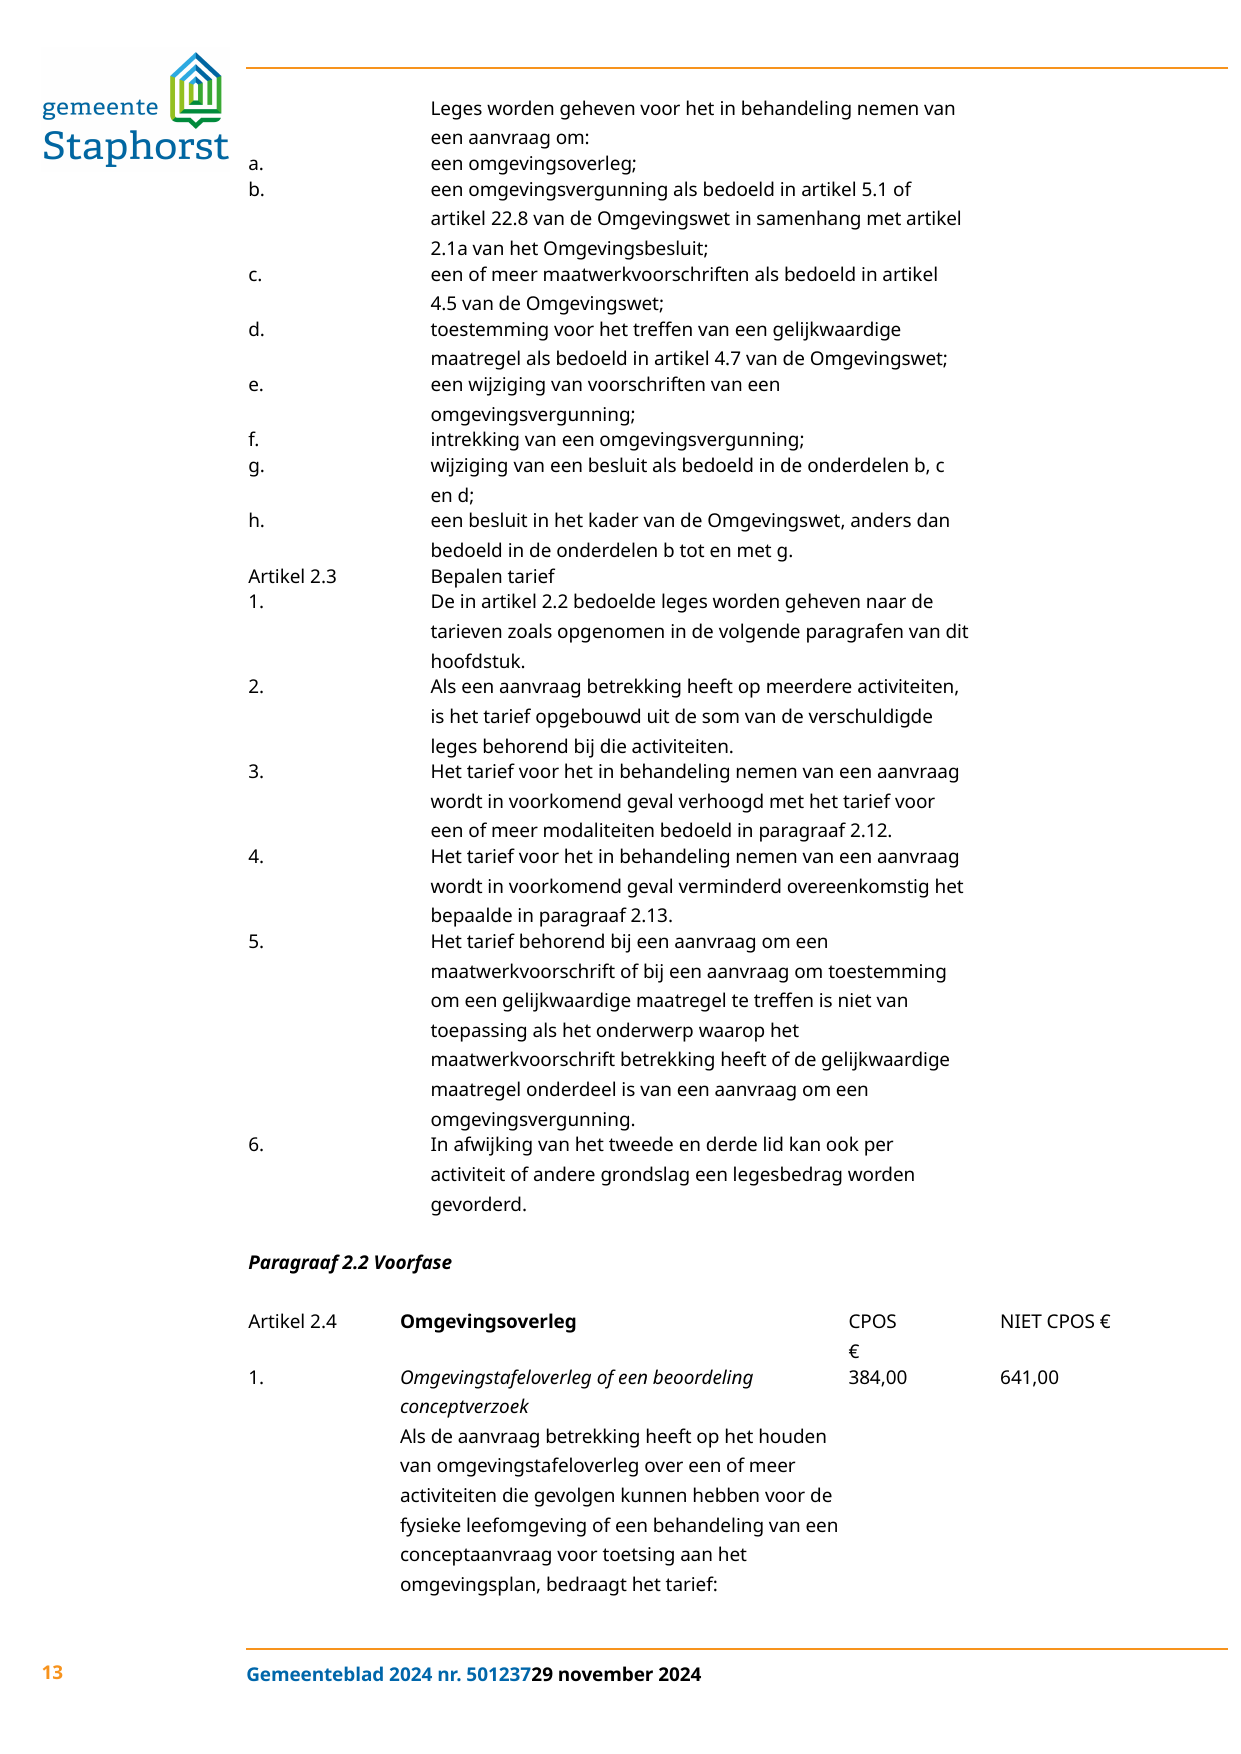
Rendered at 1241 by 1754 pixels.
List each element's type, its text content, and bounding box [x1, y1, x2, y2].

table_cell In afwijking van het tweede en derde lid kan ook per activiteit of andere grondslag een legesbedrag worden gevorderd. [430, 1132, 969, 1216]
table_cell [969, 563, 1152, 589]
table_cell b. [248, 176, 430, 261]
table_header NIET CPOS € [1000, 1309, 1152, 1364]
table_cell De in artikel 2.2 bedoelde leges worden geheven naar de tarieven zoals opgenomen in de volgende paragrafen van dit hoofdstuk. [430, 589, 969, 674]
table_cell Het tarief behorend bij een aanvraag om een maatwerkvoorschrift of bij een aanvraag om toestemming om een gelijkwaardige maatregel te treffen is niet van toepassing als het onderwerp waarop het maatwerkvoorschrift betrekking heeft of de gelijkwaardige maatregel onderdeel is van een aanvraag om een omgevingsvergunning. [430, 928, 969, 1132]
table_cell [969, 589, 1152, 674]
table_cell 1. [248, 589, 430, 674]
table_cell Omgevingstafeloverleg of een beoordeling conceptverzoek Als de aanvraag betrekking heeft op het houden van omgevingstafeloverleg over een of meer activiteiten die gevolgen kunnen hebben voor de fysieke leefomgeving of een behandeling van een conceptaanvraag voor toetsing aan het omgevingsplan, bedraagt het tarief: [400, 1364, 848, 1597]
table_cell c. [248, 261, 430, 316]
table_cell [248, 95, 430, 150]
table_cell een omgevingsoverleg; [430, 150, 969, 176]
table_cell [969, 261, 1152, 316]
table_cell g. [248, 453, 430, 508]
table_cell een omgevingsvergunning als bedoeld in artikel 5.1 of artikel 22.8 van de Omgevingswet in samenhang met artikel 2.1a van het Omgevingsbesluit; [430, 176, 969, 261]
table_cell [969, 371, 1152, 427]
table_cell een besluit in het kader van de Omgevingswet, anders dan bedoeld in de onderdelen b tot en met g. [430, 508, 969, 563]
table_cell [969, 508, 1152, 563]
table_cell toestemming voor het treffen van een gelijkwaardige maatregel als bedoeld in artikel 4.7 van de Omgevingswet; [430, 316, 969, 371]
table_cell Het tarief voor het in behandeling nemen van een aanvraag wordt in voorkomend geval verhoogd met het tarief voor een of meer modaliteiten bedoeld in paragraaf 2.12. [430, 759, 969, 843]
table_cell [969, 674, 1152, 758]
table_cell 2. [248, 674, 430, 758]
table_cell [969, 759, 1152, 843]
table_cell [969, 95, 1152, 150]
table_cell h. [248, 508, 430, 563]
table_cell 4. [248, 844, 430, 928]
table_cell f. [248, 427, 430, 452]
table_cell a. [248, 150, 430, 176]
table_cell 641,00 [1000, 1364, 1152, 1597]
table_cell Het tarief voor het in behandeling nemen van een aanvraag wordt in voorkomend geval verminderd overeenkomstig het bepaalde in paragraaf 2.13. [430, 844, 969, 928]
table_header Omgevingsoverleg [400, 1309, 848, 1364]
table_header Artikel 2.4 [248, 1309, 400, 1364]
table_cell [969, 453, 1152, 508]
table_cell [969, 427, 1152, 452]
table_cell [969, 176, 1152, 261]
text Paragraaf 2.2 Voorfase [248, 1249, 1152, 1275]
table_cell [969, 316, 1152, 371]
table_cell [969, 844, 1152, 928]
table_cell 5. [248, 928, 430, 1132]
table_cell [969, 150, 1152, 176]
table_cell intrekking van een omgevingsvergunning; [430, 427, 969, 452]
table_cell [969, 1132, 1152, 1216]
table_cell Artikel 2.3 [248, 563, 430, 589]
table_cell een of meer maatwerkvoorschriften als bedoeld in artikel 4.5 van de Omgevingswet; [430, 261, 969, 316]
table_cell een wijziging van voorschriften van een omgevingsvergunning; [430, 371, 969, 427]
table_cell Leges worden geheven voor het in behandeling nemen van een aanvraag om: [430, 95, 969, 150]
table_cell 384,00 [848, 1364, 1000, 1597]
table_cell 3. [248, 759, 430, 843]
table_cell d. [248, 316, 430, 371]
table_cell wijziging van een besluit als bedoeld in de onderdelen b, c en d; [430, 453, 969, 508]
picture [41, 47, 231, 172]
table_cell e. [248, 371, 430, 427]
table_cell Als een aanvraag betrekking heeft op meerdere activiteiten, is het tarief opgebouwd uit de som van de verschuldigde leges behorend bij die activiteiten. [430, 674, 969, 758]
table_cell [969, 928, 1152, 1132]
table_cell 6. [248, 1132, 430, 1216]
table_header CPOS € [848, 1309, 1000, 1364]
table_cell Bepalen tarief [430, 563, 969, 589]
table_cell 1. [248, 1364, 400, 1597]
